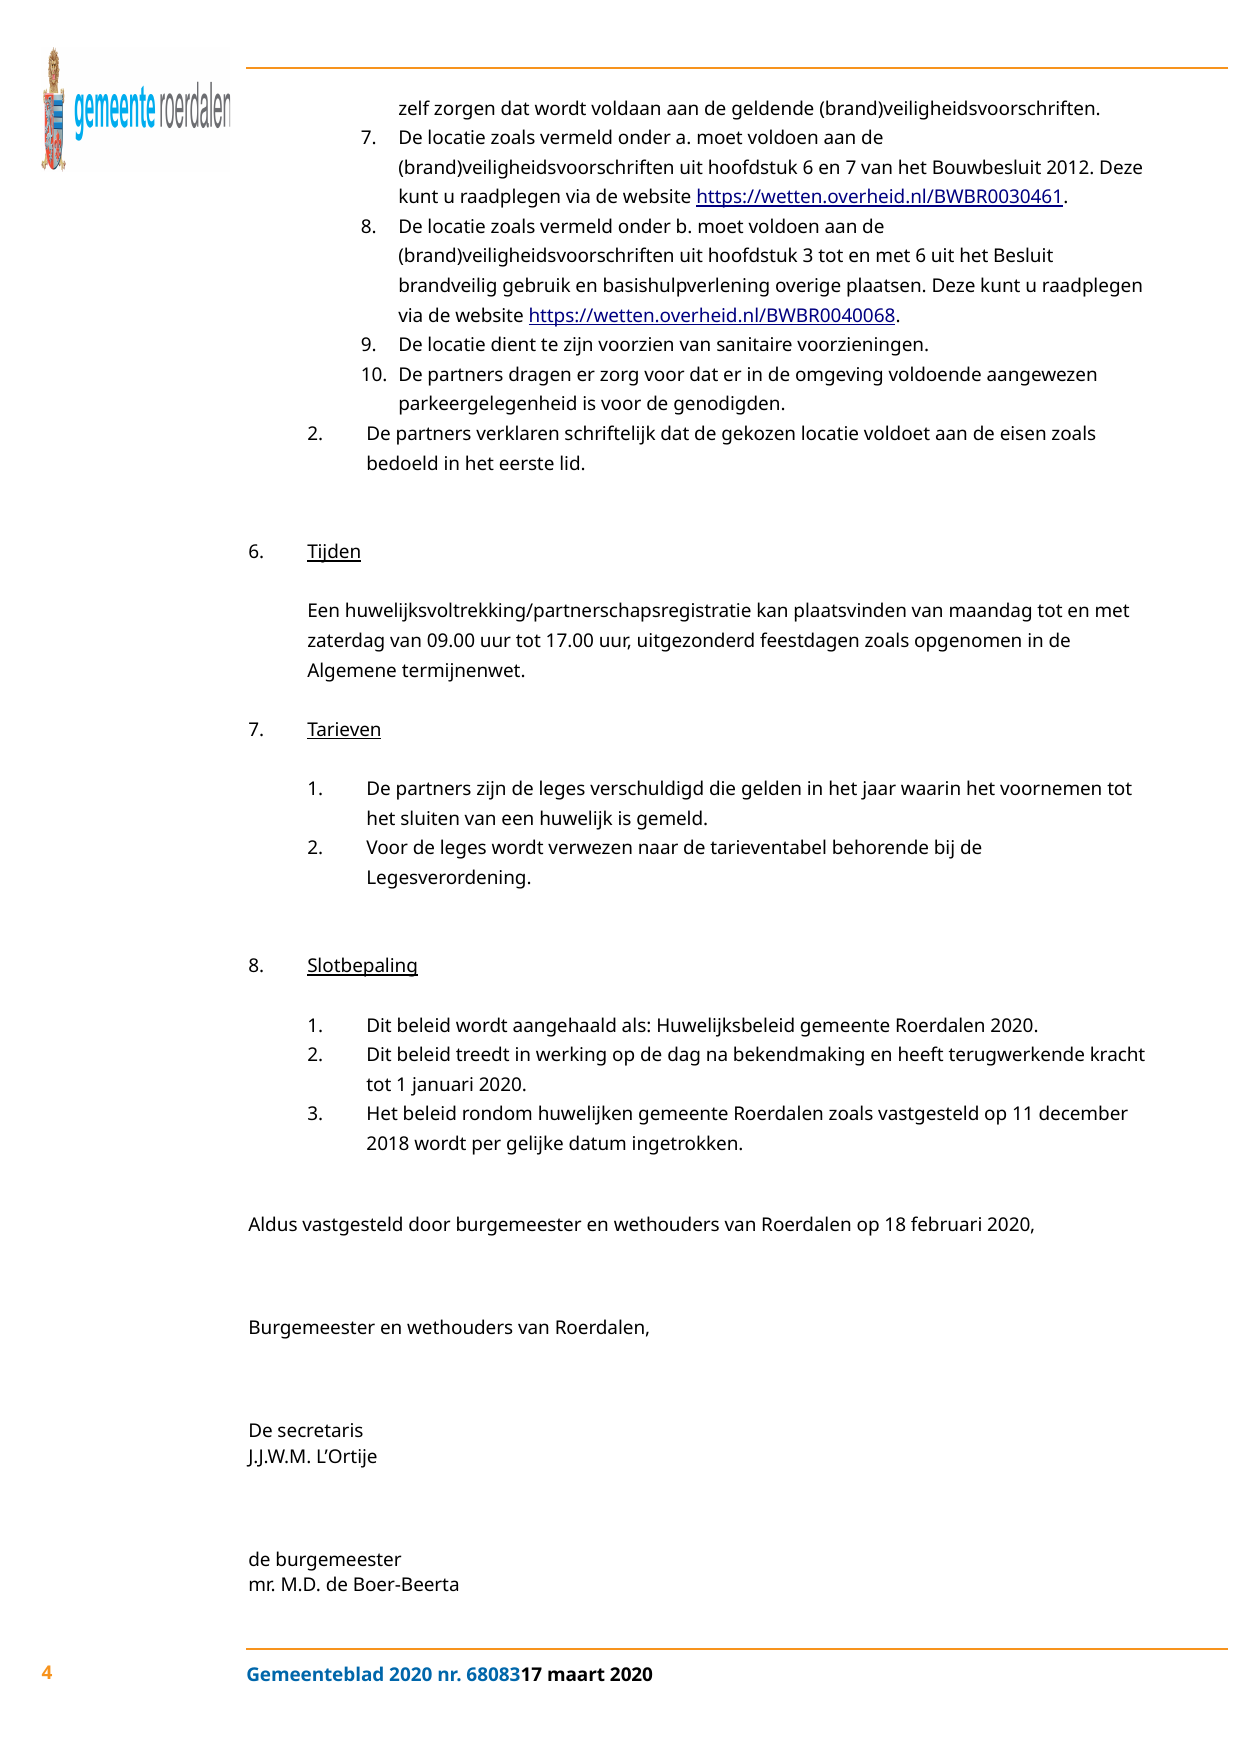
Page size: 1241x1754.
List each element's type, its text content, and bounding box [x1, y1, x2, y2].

text Aldus vastgesteld door burgemeester en wethouders van Roerdalen op 18 februari 2020, [248, 1211, 1152, 1237]
text J.J.W.M. L’Ortije [248, 1443, 1152, 1468]
picture [41, 47, 231, 172]
text mr. M.D. de Boer-Beerta [248, 1571, 1152, 1597]
list Voor de leges wordt verwezen naar de tarieventabel behorende bij de Legesverordening. [307, 834, 1152, 890]
list De locatie zoals vermeld onder b. moet voldoen aan de (brand)veiligheidsvoorschriften uit hoofdstuk 3 tot en met 6 uit het Besluit brandveilig gebruik en basishulpverlening overige plaatsen. Deze kunt u raadplegen via de website https://wetten.overheid.nl/BWBR0040068. [361, 213, 1152, 328]
list De partners verklaren schriftelijk dat de gekozen locatie voldoet aan de eisen zoals bedoeld in het eerste lid. [307, 420, 1152, 476]
text Burgemeester en wethouders van Roerdalen, [248, 1314, 1152, 1340]
list Dit beleid wordt aangehaald als: Huwelijksbeleid gemeente Roerdalen 2020. [307, 1012, 1152, 1038]
list Slotbepaling [248, 953, 1152, 978]
list De locatie dient te zijn voorzien van sanitaire voorzieningen. [361, 331, 1152, 357]
list Het beleid rondom huwelijken gemeente Roerdalen zoals vastgesteld op 11 december 2018 wordt per gelijke datum ingetrokken. [307, 1101, 1152, 1156]
list zelf zorgen dat wordt voldaan aan de geldende (brand)veiligheidsvoorschriften. [361, 95, 1152, 121]
list De partners zijn de leges verschuldigd die gelden in het jaar waarin het voornemen tot het sluiten van een huwelijk is gemeld. [307, 775, 1152, 831]
list De partners dragen er zorg voor dat er in de omgeving voldoende aangewezen parkeergelegenheid is voor de genodigden. [361, 361, 1152, 416]
list Tijden [248, 538, 1152, 564]
list Een huwelijksvoltrekking/partnerschapsregistratie kan plaatsvinden van maandag tot en met zaterdag van 09.00 uur tot 17.00 uur, uitgezonderd feestdagen zoals opgenomen in de Algemene termijnenwet. [248, 598, 1152, 683]
text de burgemeester [248, 1546, 1152, 1571]
list Tarieven [248, 716, 1152, 742]
list Dit beleid treedt in werking op de dag na bekendmaking en heeft terugwerkende kracht tot 1 januari 2020. [307, 1041, 1152, 1097]
text De secretaris [248, 1417, 1152, 1443]
list De locatie zoals vermeld onder a. moet voldoen aan de (brand)veiligheidsvoorschriften uit hoofdstuk 6 en 7 van het Bouwbesluit 2012. Deze kunt u raadplegen via de website https://wetten.overheid.nl/BWBR0030461. [361, 124, 1152, 209]
